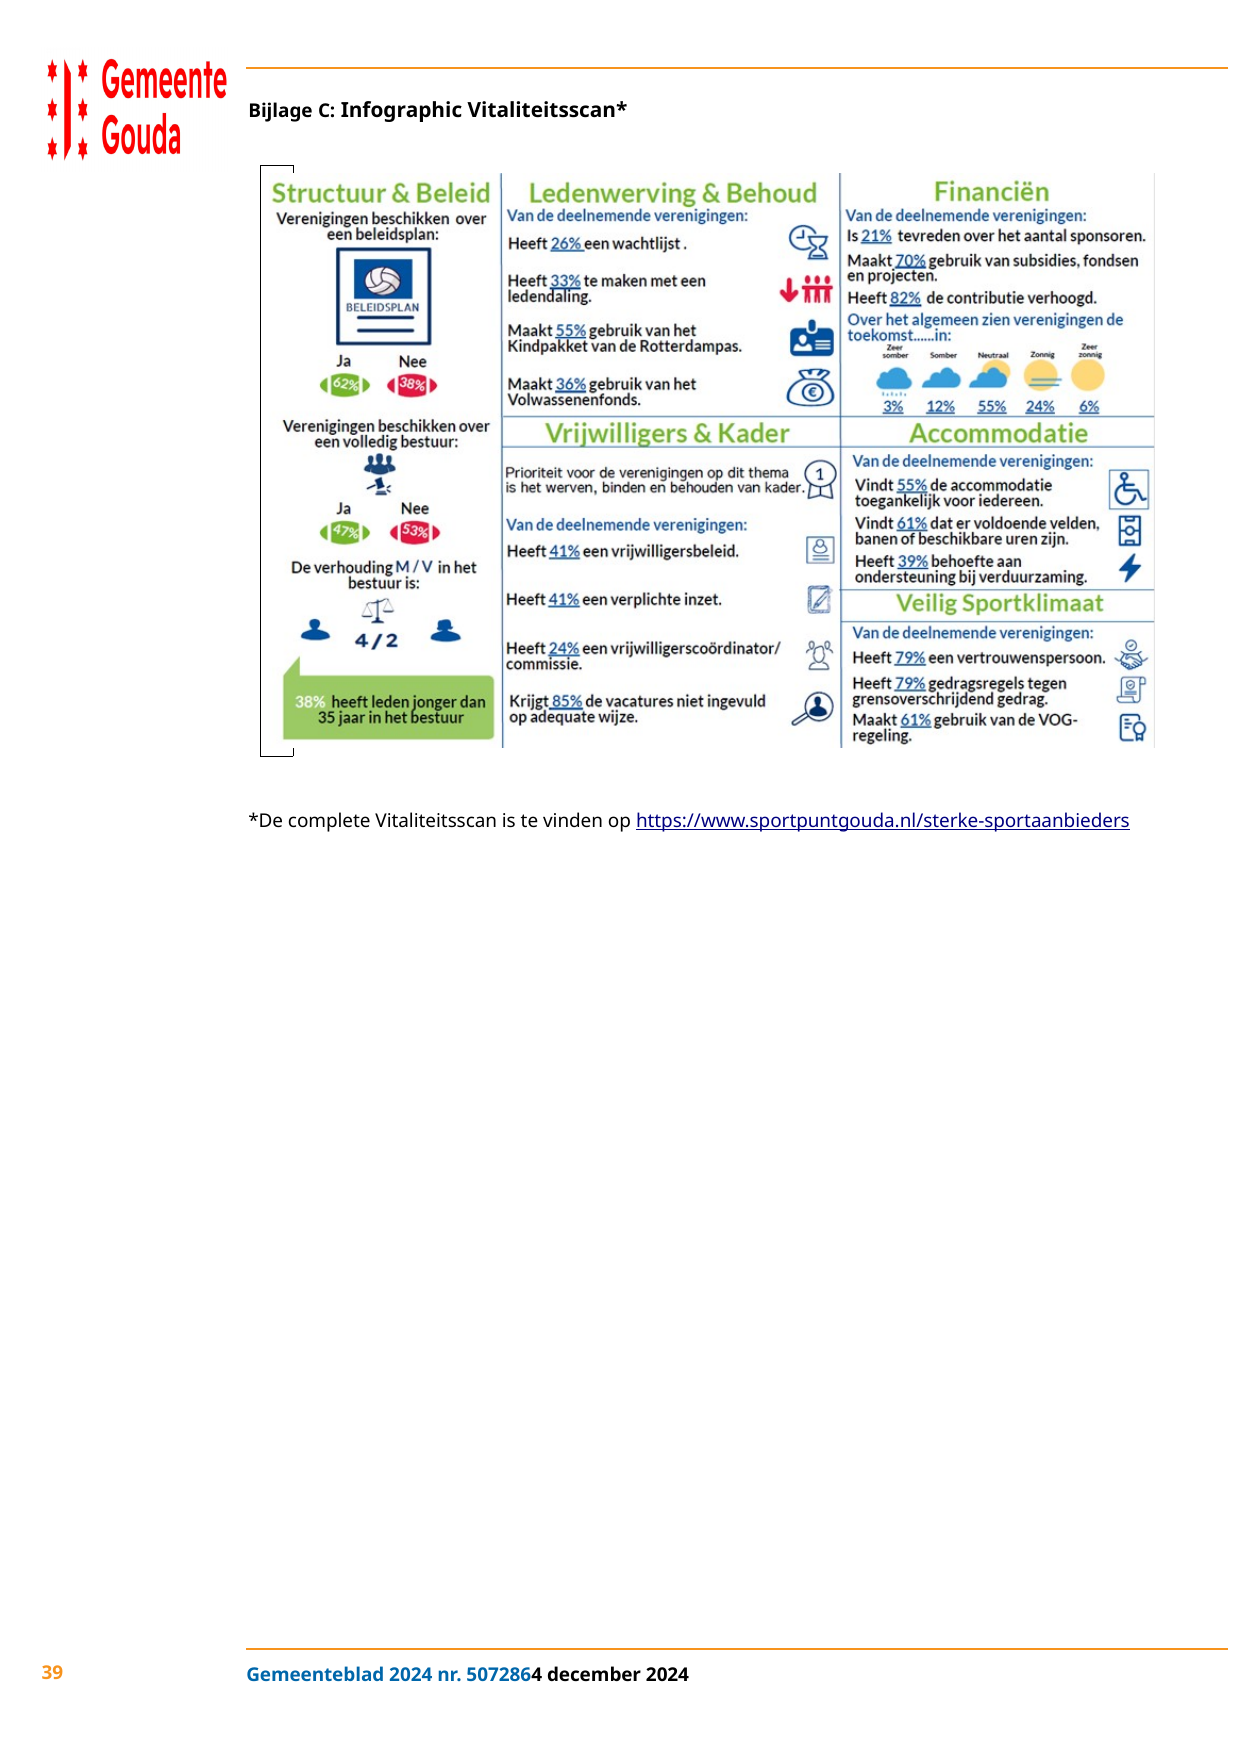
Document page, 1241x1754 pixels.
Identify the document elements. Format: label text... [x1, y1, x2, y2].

text *De complete Vitaliteitsscan is te vinden op https://www.sportpuntgouda.nl/sterke-sportaanbieders [248, 807, 1152, 833]
picture [41, 47, 231, 172]
text Bijlage C: Infographic Vitaliteitsscan* [248, 95, 1152, 123]
picture [268, 173, 1155, 748]
